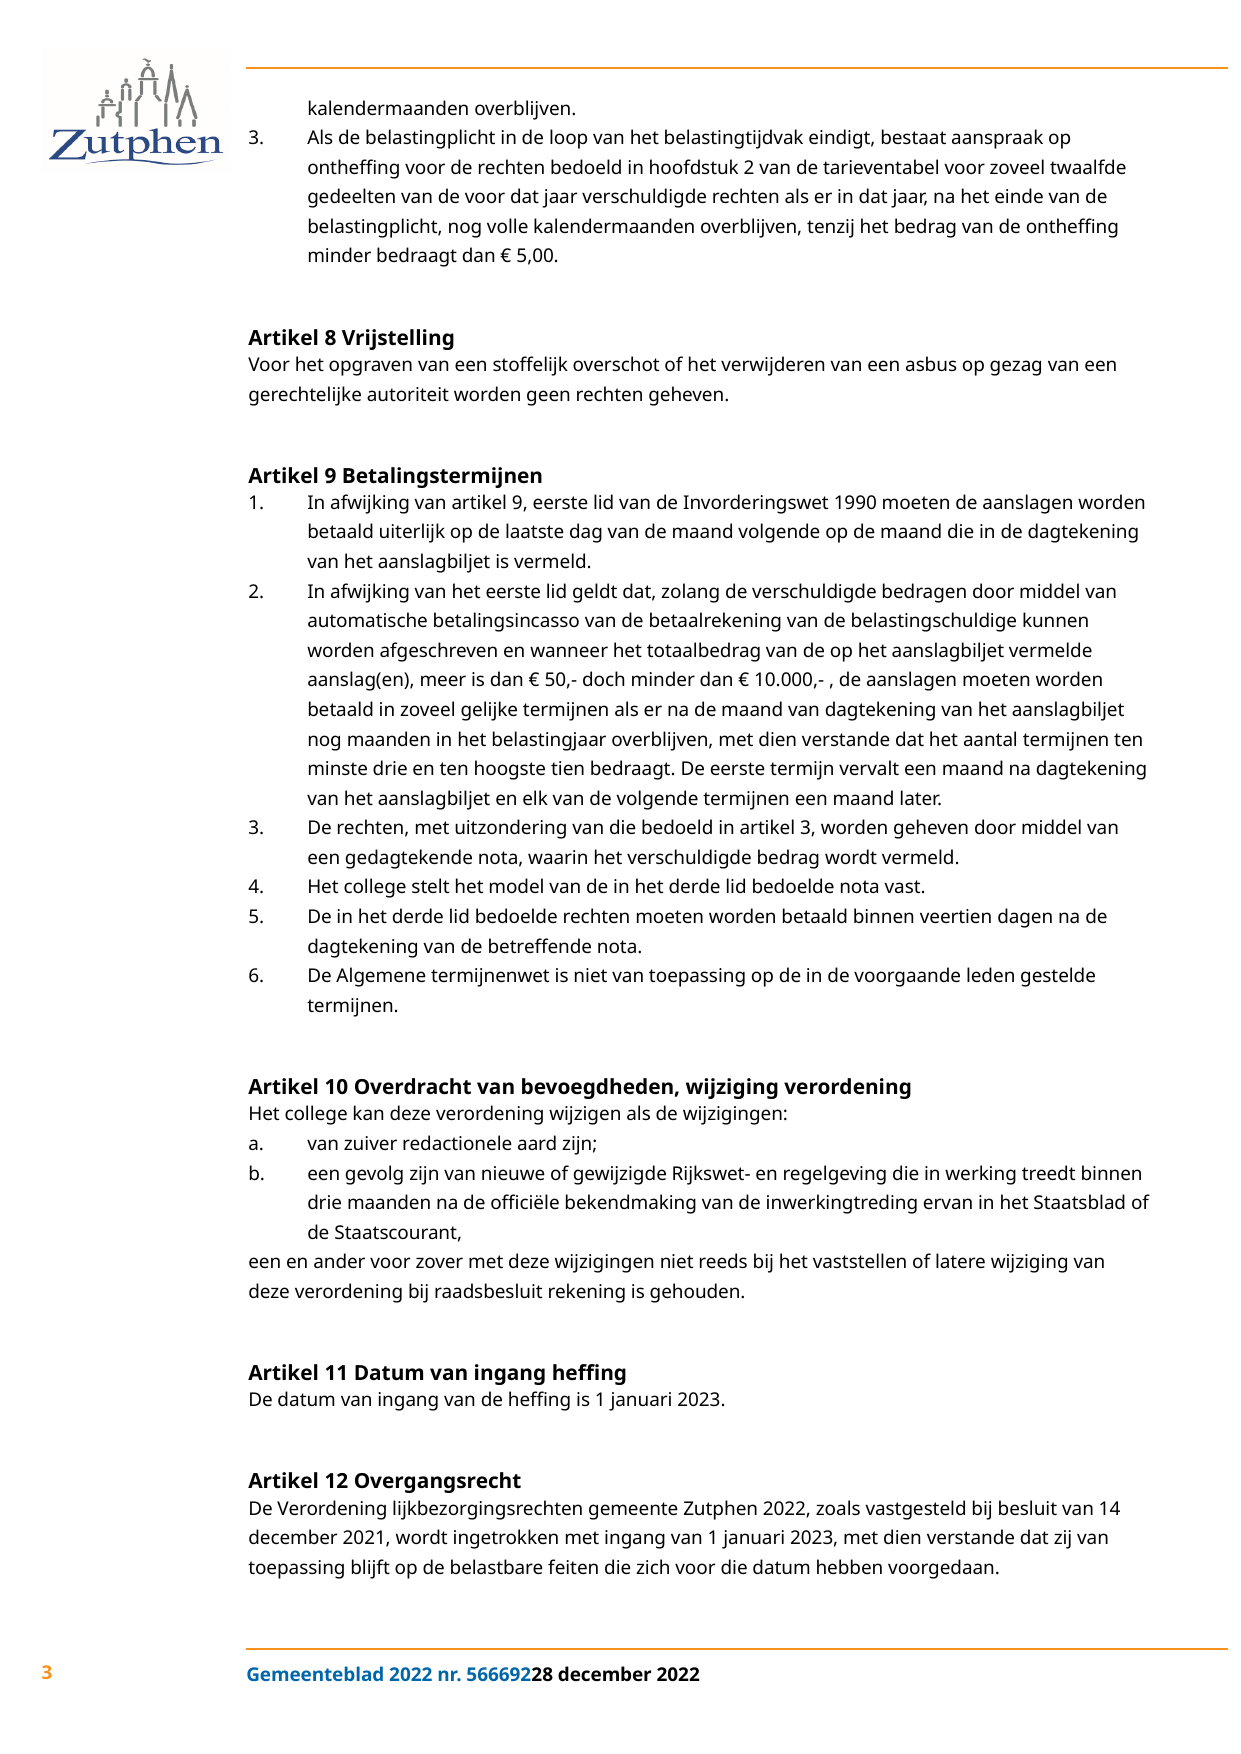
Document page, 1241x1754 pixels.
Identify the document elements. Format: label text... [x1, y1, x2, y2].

picture [41, 47, 231, 172]
text Artikel 8 Vrijstelling [248, 323, 1152, 351]
list Het college stelt het model van de in het derde lid bedoelde nota vast. [248, 874, 1152, 899]
text Het college kan deze verordening wijzigen als de wijzigingen: [248, 1101, 1152, 1126]
list In afwijking van artikel 9, eerste lid van de Invorderingswet 1990 moeten de aanslagen worden betaald uiterlijk op de laatste dag van de maand volgende op de maand die in de dagtekening van het aanslagbiljet is vermeld. [248, 489, 1152, 574]
list een gevolg zijn van nieuwe of gewijzigde Rijkswet- en regelgeving die in werking treedt binnen drie maanden na de officiële bekendmaking van de inwerkingtreding ervan in het Staatsblad of de Staatscourant, [248, 1160, 1152, 1244]
list Als de belastingplicht in de loop van het belastingtijdvak eindigt, bestaat aanspraak op ontheffing voor de rechten bedoeld in hoofdstuk 2 van de tarieventabel voor zoveel twaalfde gedeelten van de voor dat jaar verschuldigde rechten als er in dat jaar, na het einde van de belastingplicht, nog volle kalendermaanden overblijven, tenzij het bedrag van de ontheffing minder bedraagt dan € 5,00. [248, 124, 1152, 268]
list De in het derde lid bedoelde rechten moeten worden betaald binnen veertien dagen na de dagtekening van de betreffende nota. [248, 903, 1152, 959]
list In afwijking van het eerste lid geldt dat, zolang de verschuldigde bedragen door middel van automatische betalingsincasso van de betaalrekening van de belastingschuldige kunnen worden afgeschreven en wanneer het totaalbedrag van de op het aanslagbiljet vermelde aanslag(en), meer is dan € 50,- doch minder dan € 10.000,- , de aanslagen moeten worden betaald in zoveel gelijke termijnen als er na de maand van dagtekening van het aanslagbiljet nog maanden in het belastingjaar overblijven, met dien verstande dat het aantal termijnen ten minste drie en ten hoogste tien bedraagt. De eerste termijn vervalt een maand na dagtekening van het aanslagbiljet en elk van de volgende termijnen een maand later. [248, 578, 1152, 811]
text Artikel 10 Overdracht van bevoegdheden, wijziging verordening [248, 1072, 1152, 1101]
text Artikel 12 Overgangsrecht [248, 1466, 1152, 1495]
text De datum van ingang van de heffing is 1 januari 2023. [248, 1386, 1152, 1412]
text De Verordening lijkbezorgingsrechten gemeente Zutphen 2022, zoals vastgesteld bij besluit van 14 december 2021, wordt ingetrokken met ingang van 1 januari 2023, met dien verstande dat zij van toepassing blijft op de belastbare feiten die zich voor die datum hebben voorgedaan. [248, 1495, 1152, 1580]
list De rechten, met uitzondering van die bedoeld in artikel 3, worden geheven door middel van een gedagtekende nota, waarin het verschuldigde bedrag wordt vermeld. [248, 814, 1152, 870]
text een en ander voor zover met deze wijzigingen niet reeds bij het vaststellen of latere wijziging van deze verordening bij raadsbesluit rekening is gehouden. [248, 1248, 1152, 1304]
list De Algemene termijnenwet is niet van toepassing op de in de voorgaande leden gestelde termijnen. [248, 962, 1152, 1018]
text Artikel 9 Betalingstermijnen [248, 461, 1152, 489]
text Artikel 11 Datum van ingang heffing [248, 1358, 1152, 1386]
list van zuiver redactionele aard zijn; [248, 1130, 1152, 1156]
text Voor het opgraven van een stoffelijk overschot of het verwijderen van een asbus op gezag van een gerechtelijke autoriteit worden geen rechten geheven. [248, 351, 1152, 406]
list kalendermaanden overblijven. [248, 95, 1152, 121]
